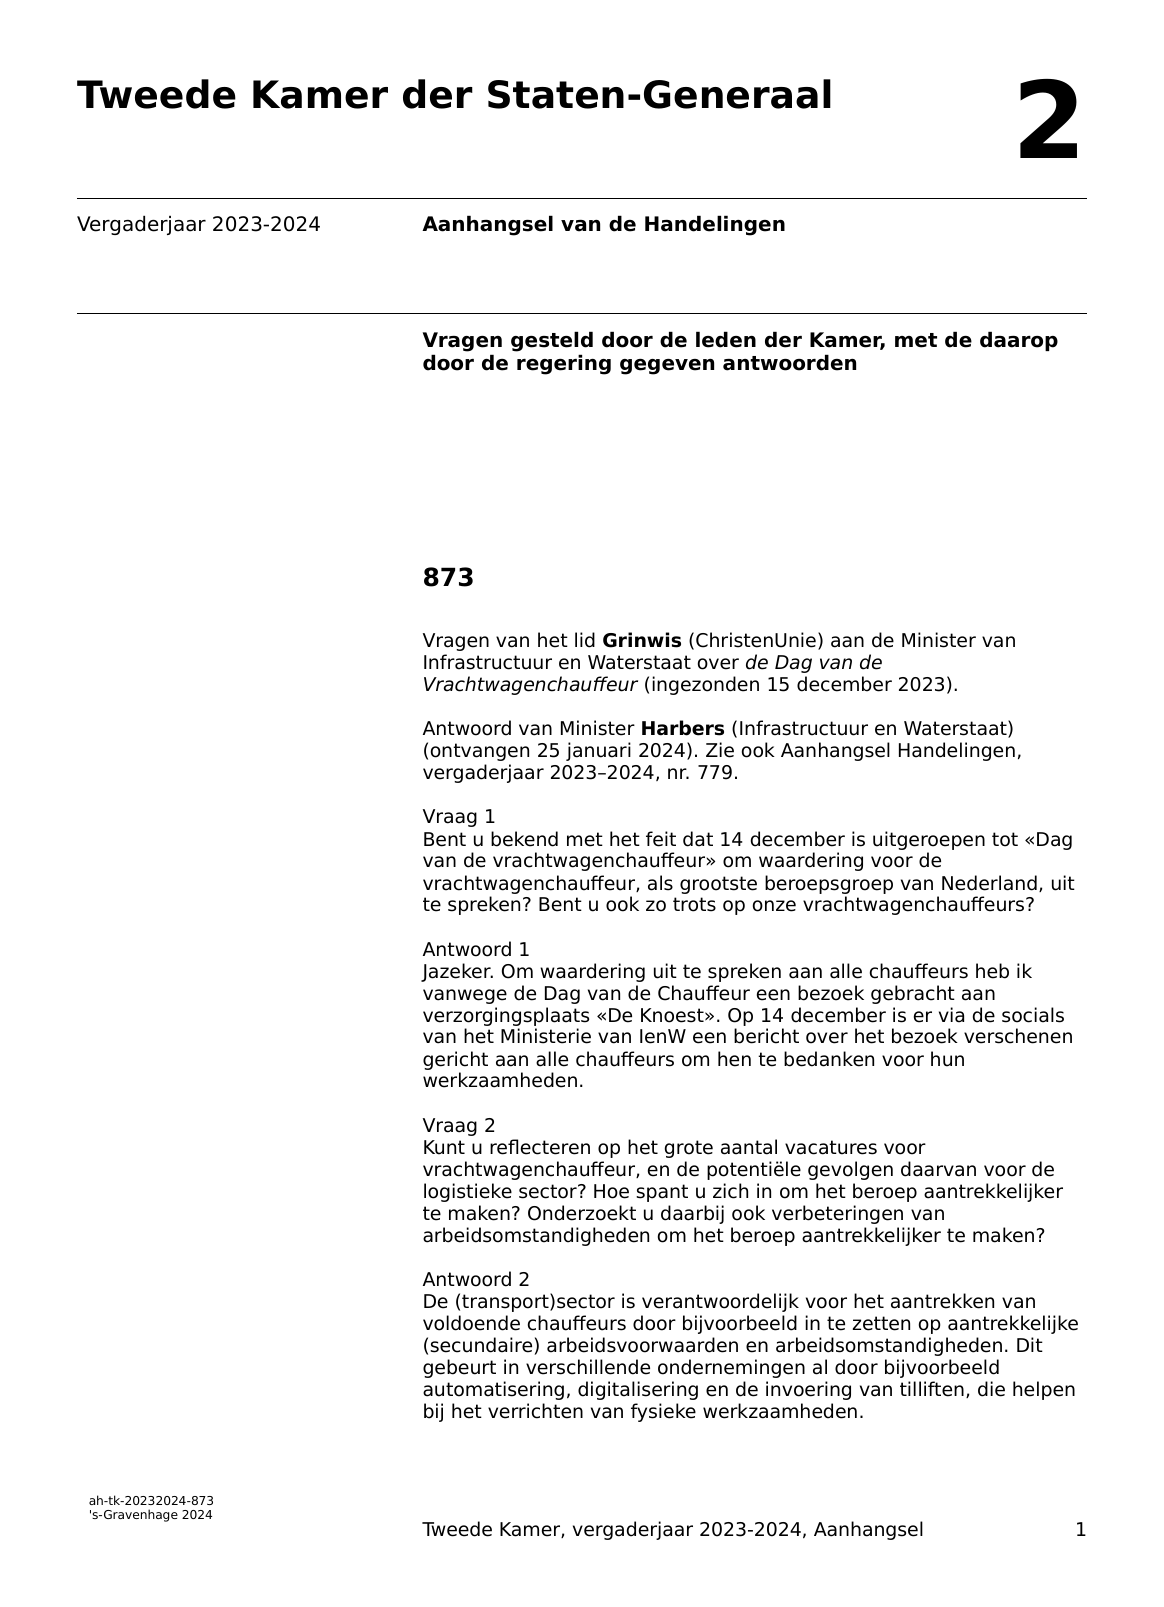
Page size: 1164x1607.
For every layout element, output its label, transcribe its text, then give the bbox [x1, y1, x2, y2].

text Antwoord 2 [422, 1269, 1087, 1291]
text Vraag 2 [422, 1114, 1087, 1137]
text Jazeker. Om waardering uit te spreken aan alle chauffeurs heb ik vanwege de Dag van de Chauffeur een bezoek gebracht aan verzorgingsplaats «De Knoest». Op 14 december is er via de socials van het Ministerie van IenW een bericht over het bezoek verschenen gericht aan alle chauffeurs om hen te bedanken voor hun werkzaamheden. [422, 961, 1087, 1092]
text Antwoord 1 [422, 938, 1087, 961]
table_cell [77, 314, 422, 375]
text De (transport)sector is verantwoordelijk voor het aantrekken van voldoende chauffeurs door bijvoorbeeld in te zetten op aantrekkelijke (secundaire) arbeidsvoorwaarden en arbeidsomstandigheden. Dit gebeurt in verschillende ondernemingen al door bijvoorbeeld automatisering, digitalisering en de invoering van tilliften, die helpen bij het verrichten van fysieke werkzaamheden. [422, 1291, 1087, 1422]
table_cell Aanhangsel van de Handelingen [422, 199, 1087, 313]
text 873 [422, 563, 1087, 592]
table_header Tweede Kamer der Staten-Generaal [77, 59, 886, 198]
text Vraag 1 [422, 806, 1087, 828]
text Vragen van het lid Grinwis (ChristenUnie) aan de Minister van Infrastructuur en Waterstaat over de Dag van de Vrachtwagenchauffeur (ingezonden 15 december 2023). [422, 630, 1087, 696]
text Kunt u reflecteren op het grote aantal vacatures voor vrachtwagenchauffeur, en de potentiële gevolgen daarvan voor de logistieke sector? Hoe spant u zich in om het beroep aantrekkelijker te maken? Onderzoekt u daarbij ook verbeteringen van arbeidsomstandigheden om het beroep aantrekkelijker te maken? [422, 1137, 1087, 1246]
text Bent u bekend met het feit dat 14 december is uitgeroepen tot «Dag van de vrachtwagenchauffeur» om waardering voor de vrachtwagenchauffeur, als grootste beroepsgroep van Nederland, uit te spreken? Bent u ook zo trots op onze vrachtwagenchauffeurs? [422, 828, 1087, 916]
table_header 2 [886, 59, 1087, 198]
text ah-tk-20232024-873 [88, 1494, 323, 1508]
table_cell Vragen gesteld door de leden der Kamer, met de daarop door de regering gegeven antwoorden [422, 314, 1087, 375]
text Antwoord van Minister Harbers (Infrastructuur en Waterstaat) (ontvangen 25 januari 2024). Zie ook Aanhangsel Handelingen, vergaderjaar 2023–2024, nr. 779. [422, 718, 1087, 784]
text 's-Gravenhage 2024 [88, 1508, 323, 1522]
table_cell Vergaderjaar 2023-2024 [77, 199, 422, 313]
